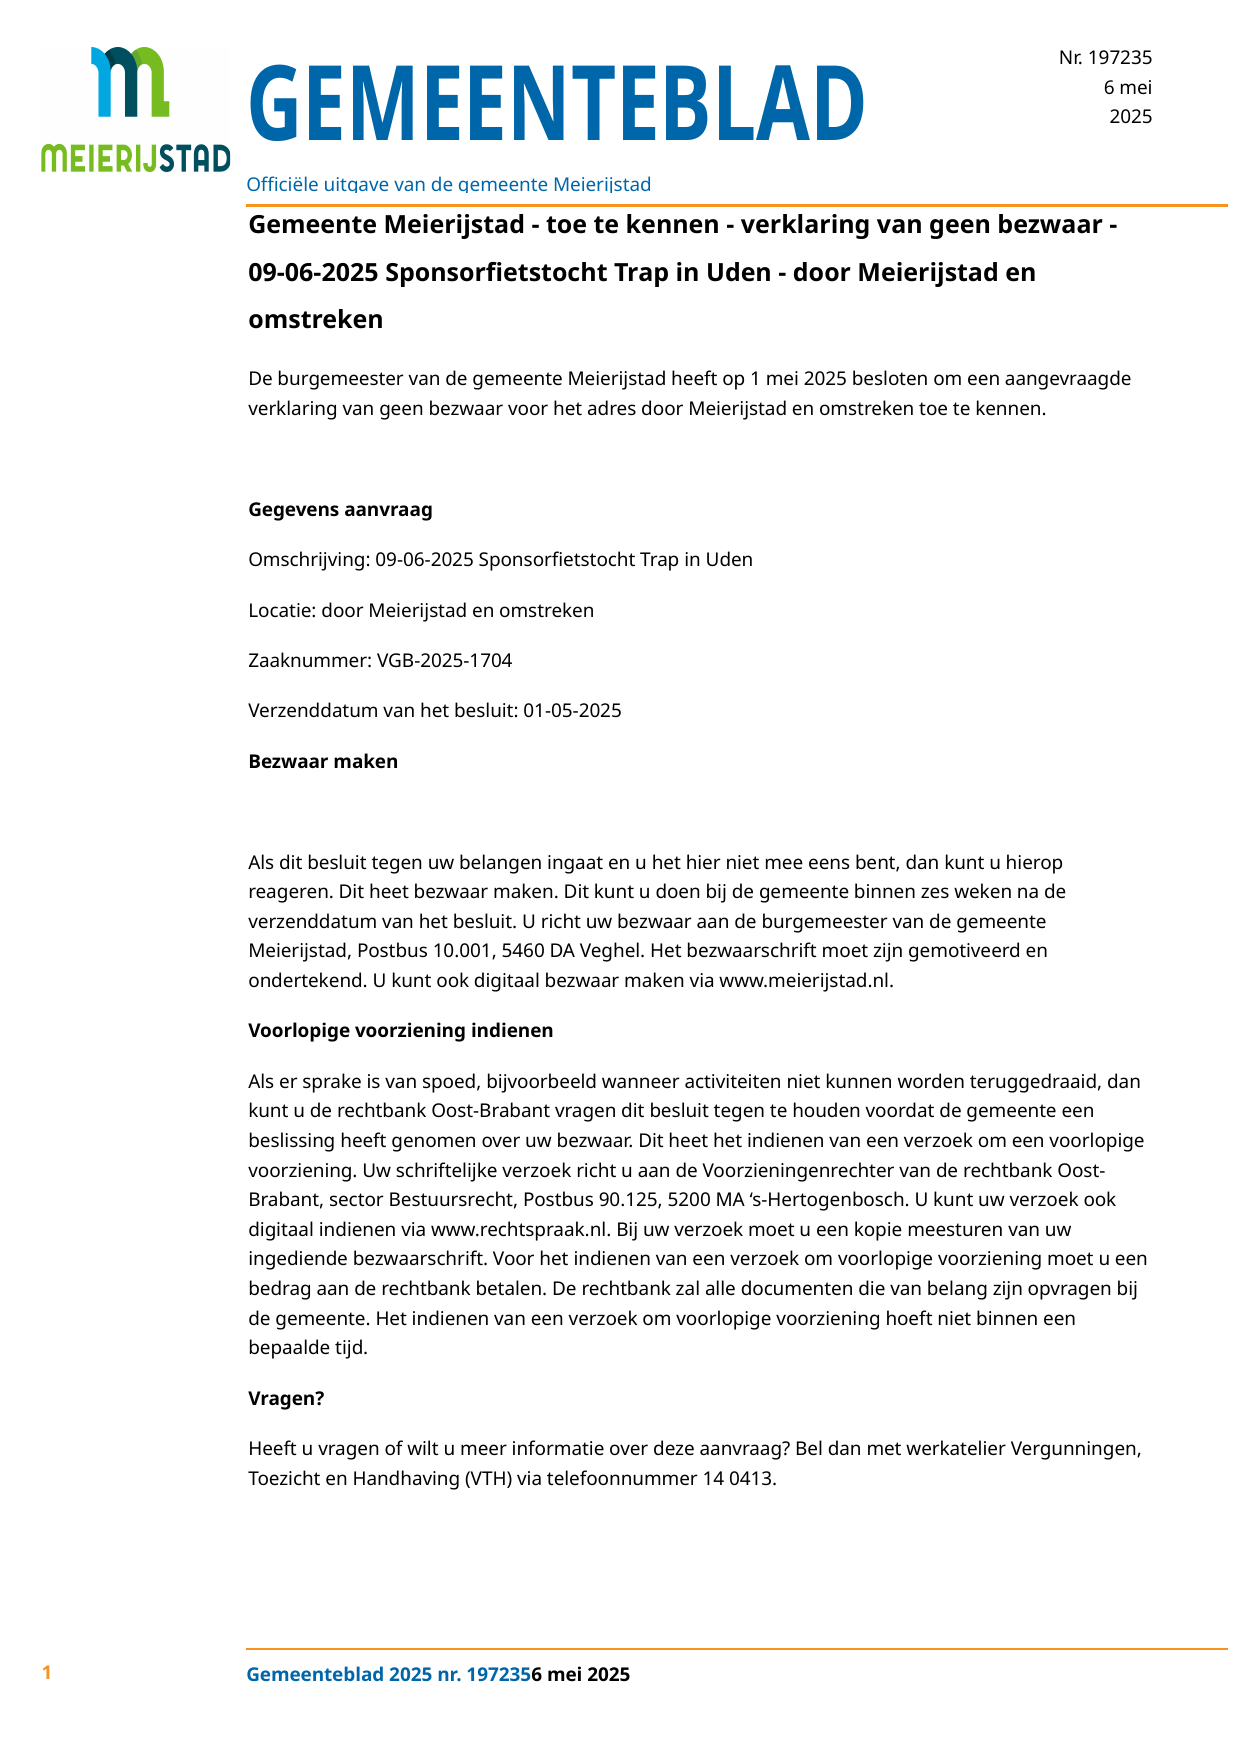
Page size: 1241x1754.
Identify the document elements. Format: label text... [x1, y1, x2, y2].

text Voorlopige voorziening indienen [248, 1018, 1152, 1043]
text Verzenddatum van het besluit: 01-05-2025 [248, 698, 1152, 723]
text Als er sprake is van spoed, bijvoorbeeld wanneer activiteiten niet kunnen worden teruggedraaid, dan kunt u de rechtbank Oost-Brabant vragen dit besluit tegen te houden voordat de gemeente een beslissing heeft genomen over uw bezwaar. Dit heet het indienen van een verzoek om een voorlopige voorziening. Uw schriftelijke verzoek richt u aan de Voorzieningenrechter van de rechtbank Oost-Brabant, sector Bestuursrecht, Postbus 90.125, 5200 MA ‘s-Hertogenbosch. U kunt uw verzoek ook digitaal indienen via www.rechtspraak.nl. Bij uw verzoek moet u een kopie meesturen van uw ingediende bezwaarschrift. Voor het indienen van een verzoek om voorlopige voorziening moet u een bedrag aan de rechtbank betalen. De rechtbank zal alle documenten die van belang zijn opvragen bij de gemeente. Het indienen van een verzoek om voorlopige voorziening hoeft niet binnen een bepaalde tijd. [248, 1068, 1152, 1360]
text Gegevens aanvraag [248, 496, 1152, 522]
text Als dit besluit tegen uw belangen ingaat en u het hier niet mee eens bent, dan kunt u hierop reageren. Dit heet bezwaar maken. Dit kunt u doen bij de gemeente binnen zes weken na de verzenddatum van het besluit. U richt uw bezwaar aan de burgemeester van de gemeente Meierijstad, Postbus 10.001, 5460 DA Veghel. Het bezwaarschrift moet zijn gemotiveerd en ondertekend. U kunt ook digitaal bezwaar maken via www.meierijstad.nl. [248, 849, 1152, 993]
text Bezwaar maken [248, 748, 1152, 774]
text Vragen? [248, 1385, 1152, 1410]
text Gemeente Meierijstad - toe te kennen - verklaring van geen bezwaar - 09-06-2025 Sponsorfietstocht Trap in Uden - door Meierijstad en omstreken [248, 207, 1152, 336]
text Locatie: door Meierijstad en omstreken [248, 597, 1152, 622]
picture [41, 47, 231, 172]
text Omschrijving: 09-06-2025 Sponsorfietstocht Trap in Uden [248, 546, 1152, 572]
text De burgemeester van de gemeente Meierijstad heeft op 1 mei 2025 besloten om een aangevraagde verklaring van geen bezwaar voor het adres door Meierijstad en omstreken toe te kennen. [248, 366, 1152, 421]
text Heeft u vragen of wilt u meer informatie over deze aanvraag? Bel dan met werkatelier Vergunningen, Toezicht en Handhaving (VTH) via telefoonnummer 14 0413. [248, 1435, 1152, 1490]
text Zaaknummer: VGB-2025-1704 [248, 647, 1152, 673]
